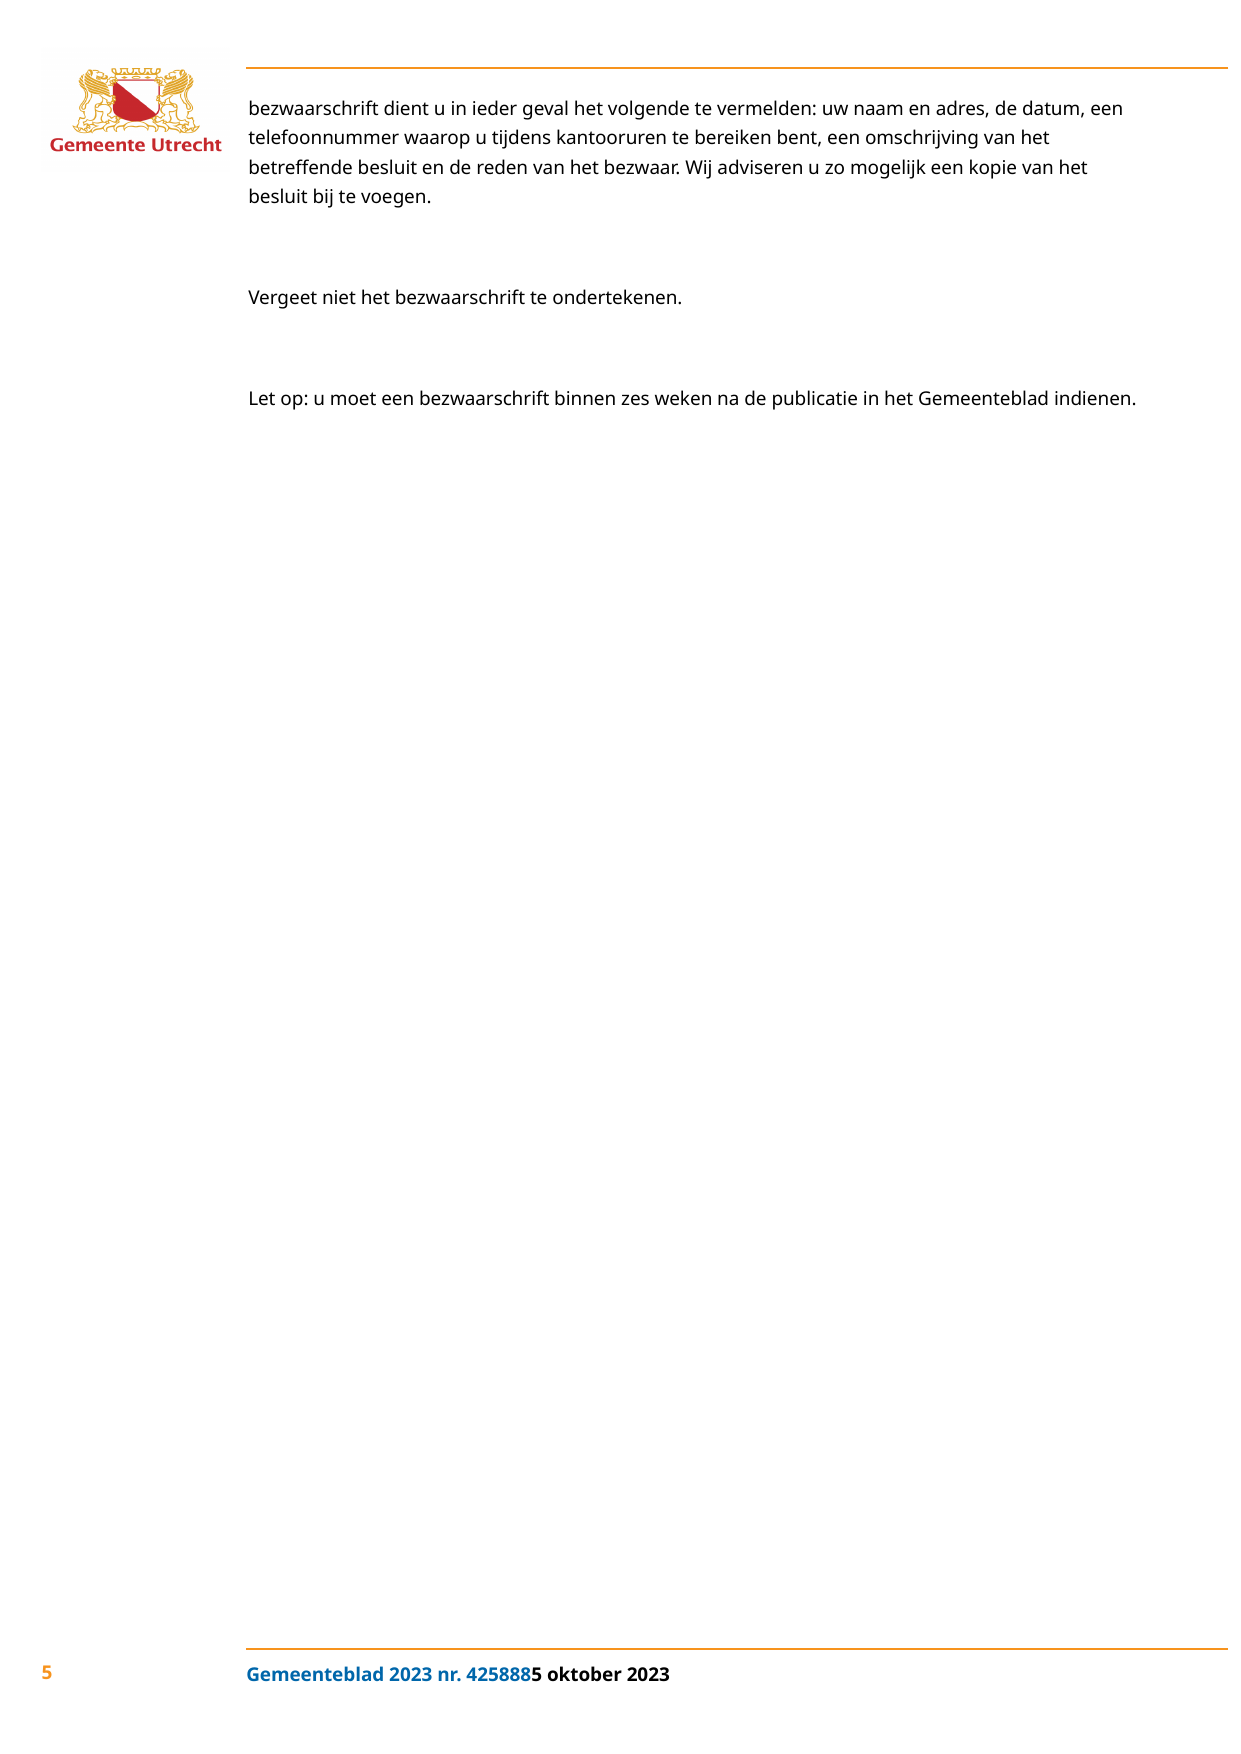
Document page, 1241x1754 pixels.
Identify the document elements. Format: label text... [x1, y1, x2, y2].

picture [41, 47, 231, 172]
text bezwaarschrift dient u in ieder geval het volgende te vermelden: uw naam en adres, de datum, een telefoonnummer waarop u tijdens kantooruren te bereiken bent, een omschrijving van het betreffende besluit en de reden van het bezwaar. Wij adviseren u zo mogelijk een kopie van het besluit bij te voegen. [248, 95, 1152, 209]
text Vergeet niet het bezwaarschrift te ondertekenen. [248, 284, 1152, 310]
text Let op: u moet een bezwaarschrift binnen zes weken na de publicatie in het Gemeenteblad indienen. [248, 385, 1152, 411]
